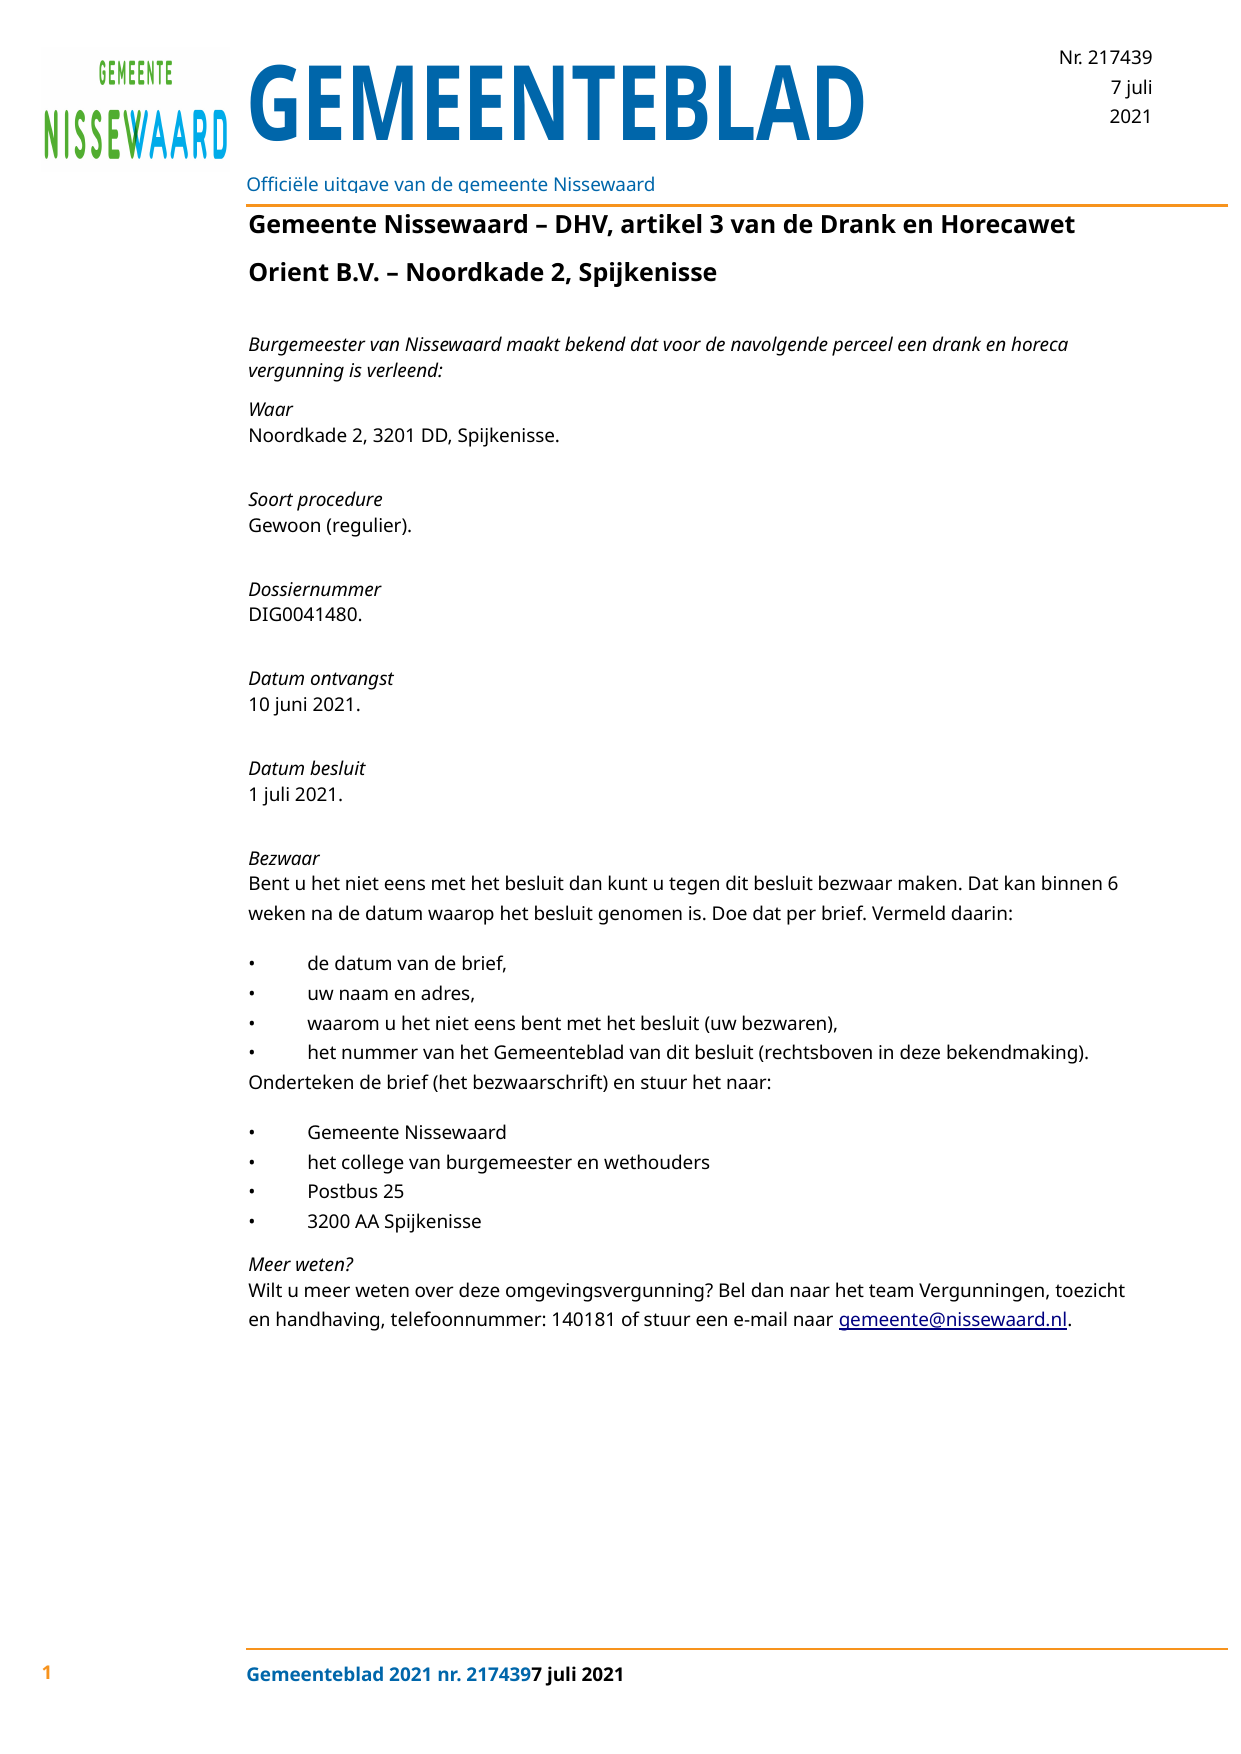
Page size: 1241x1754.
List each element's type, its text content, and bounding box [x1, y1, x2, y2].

text Bent u het niet eens met het besluit dan kunt u tegen dit besluit bezwaar maken. Dat kan binnen 6 weken na de datum waarop het besluit genomen is. Doe dat per brief. Vermeld daarin: [248, 871, 1152, 926]
list 3200 AA Spijkenisse [248, 1208, 1152, 1234]
text Bezwaar [248, 845, 1152, 871]
text Wilt u meer weten over deze omgevingsvergunning? Bel dan naar het team Vergunningen, toezicht en handhaving, telefoonnummer: 140181 of stuur een e-mail naar gemeente@nissewaard.nl. [248, 1277, 1152, 1332]
text Gewoon (regulier). [248, 512, 1152, 538]
list waarom u het niet eens bent met het besluit (uw bezwaren), [248, 1010, 1152, 1036]
text Onderteken de brief (het bezwaarschrift) en stuur het naar: [248, 1069, 1152, 1095]
text Datum besluit [248, 755, 1152, 781]
list het college van burgemeester en wethouders [248, 1149, 1152, 1175]
text 10 juni 2021. [248, 691, 1152, 717]
list Postbus 25 [248, 1178, 1152, 1204]
list Gemeente Nissewaard [248, 1119, 1152, 1145]
list uw naam en adres, [248, 980, 1152, 1006]
text Dossiernummer [248, 576, 1152, 602]
text DIG0041480. [248, 602, 1152, 627]
text Burgemeester van Nissewaard maakt bekend dat voor de navolgende perceel een drank en horeca vergunning is verleend: [248, 331, 1152, 383]
text Waar [248, 396, 1152, 422]
list het nummer van het Gemeenteblad van dit besluit (rechtsboven in deze bekendmaking). [248, 1039, 1152, 1065]
text 1 juli 2021. [248, 781, 1152, 807]
text Noordkade 2, 3201 DD, Spijkenisse. [248, 422, 1152, 448]
text Meer weten? [248, 1251, 1152, 1277]
list de datum van de brief, [248, 951, 1152, 976]
text Datum ontvangst [248, 666, 1152, 691]
text Gemeente Nissewaard – DHV, artikel 3 van de Drank en Horecawet Orient B.V. – Noordkade 2, Spijkenisse [248, 207, 1152, 288]
text Soort procedure [248, 486, 1152, 512]
picture [41, 47, 231, 172]
